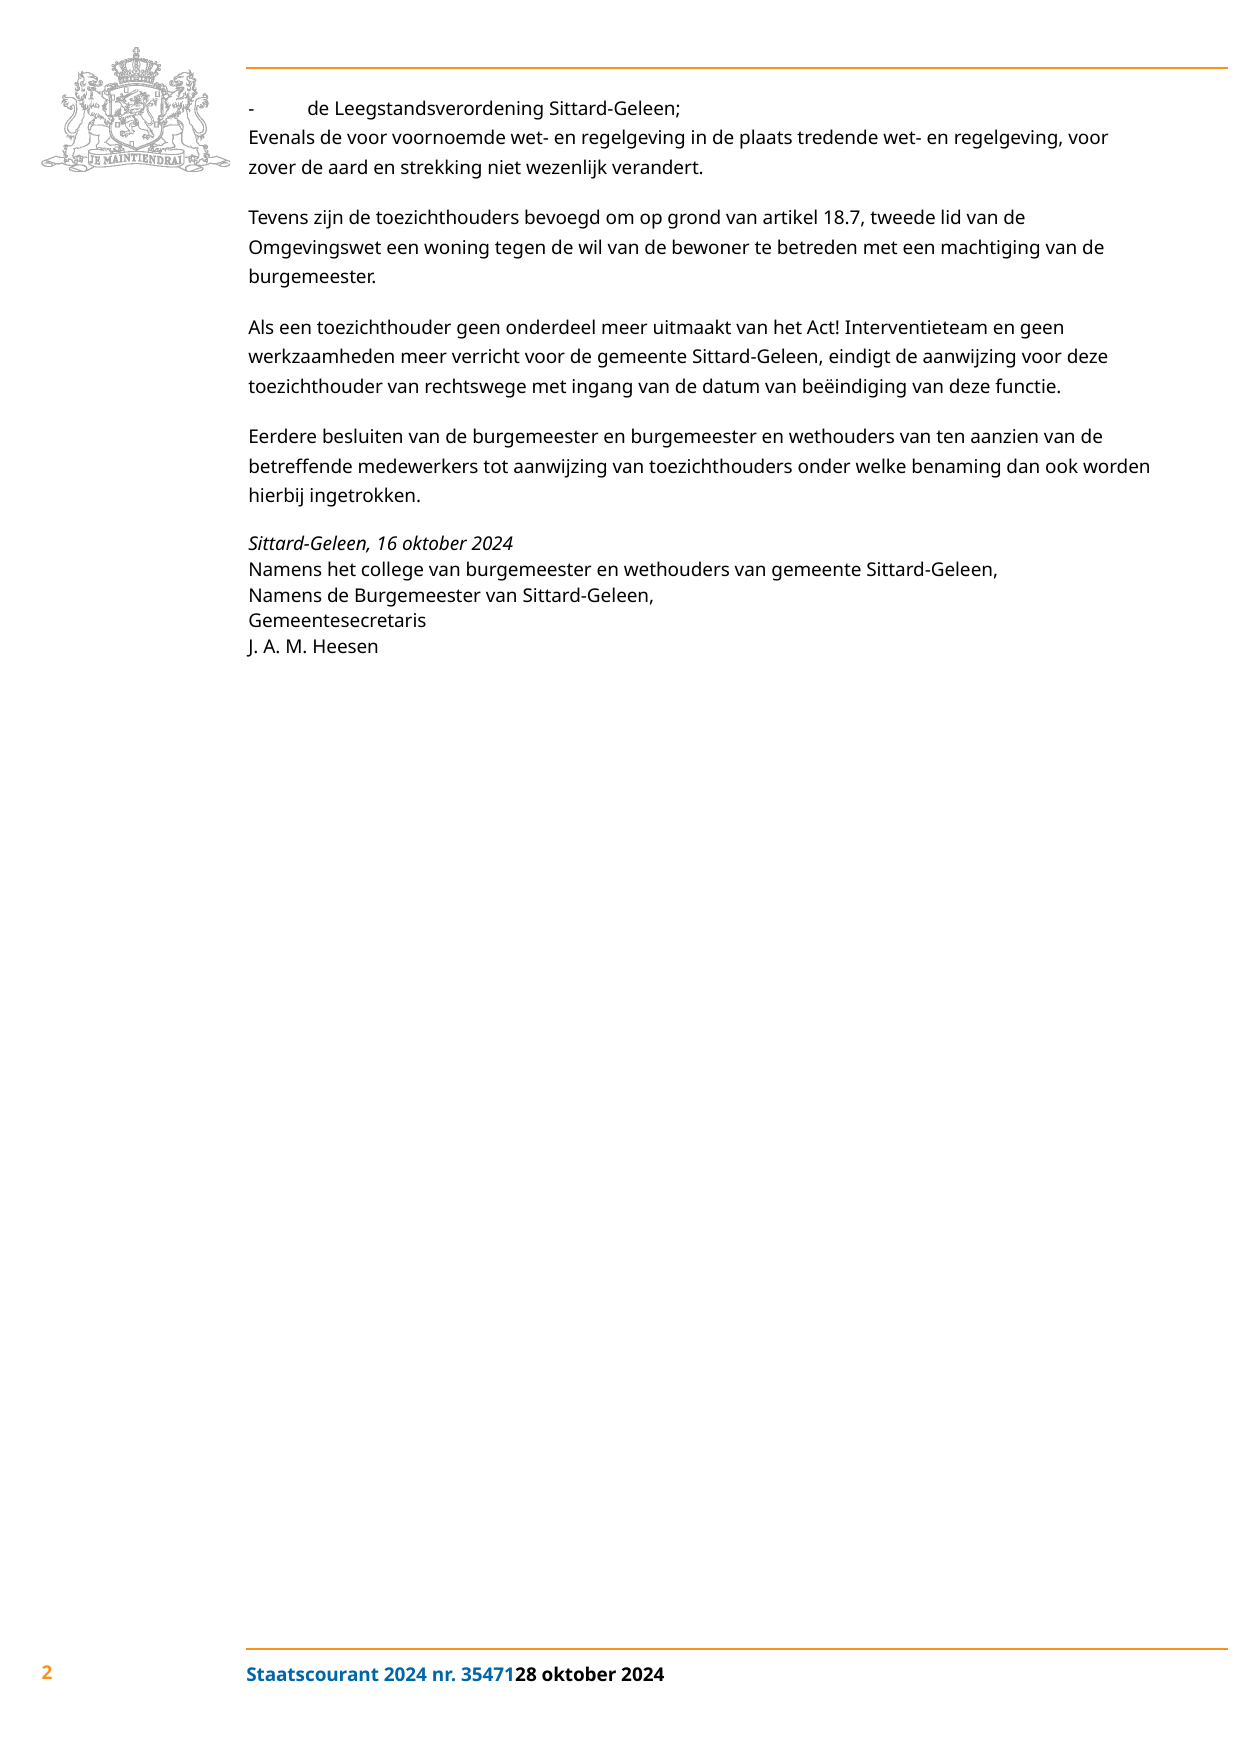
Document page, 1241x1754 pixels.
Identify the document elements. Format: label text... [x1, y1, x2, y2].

text Tevens zijn de toezichthouders bevoegd om op grond van artikel 18.7, tweede lid van de Omgevingswet een woning tegen de wil van de bewoner te betreden met een machtiging van de burgemeester. [248, 204, 1152, 289]
picture [41, 47, 231, 172]
text Sittard-Geleen, 16 oktober 2024 [248, 531, 1152, 556]
text Als een toezichthouder geen onderdeel meer uitmaakt van het Act! Interventieteam en geen werkzaamheden meer verricht voor de gemeente Sittard-Geleen, eindigt de aanwijzing voor deze toezichthouder van rechtswege met ingang van de datum van beëindiging van deze functie. [248, 314, 1152, 399]
text Eerdere besluiten van de burgemeester en burgemeester en wethouders van ten aanzien van de betreffende medewerkers tot aanwijzing van toezichthouders onder welke benaming dan ook worden hierbij ingetrokken. [248, 423, 1152, 508]
text Evenals de voor voornoemde wet- en regelgeving in de plaats tredende wet- en regelgeving, voor zover de aard en strekking niet wezenlijk verandert. [248, 124, 1152, 180]
text J. A. M. Heesen [248, 633, 1152, 659]
list de Leegstandsverordening Sittard-Geleen; [248, 95, 1152, 121]
text Namens het college van burgemeester en wethouders van gemeente Sittard-Geleen, [248, 556, 1152, 582]
text Gemeentesecretaris [248, 608, 1152, 633]
text Namens de Burgemeester van Sittard-Geleen, [248, 582, 1152, 608]
